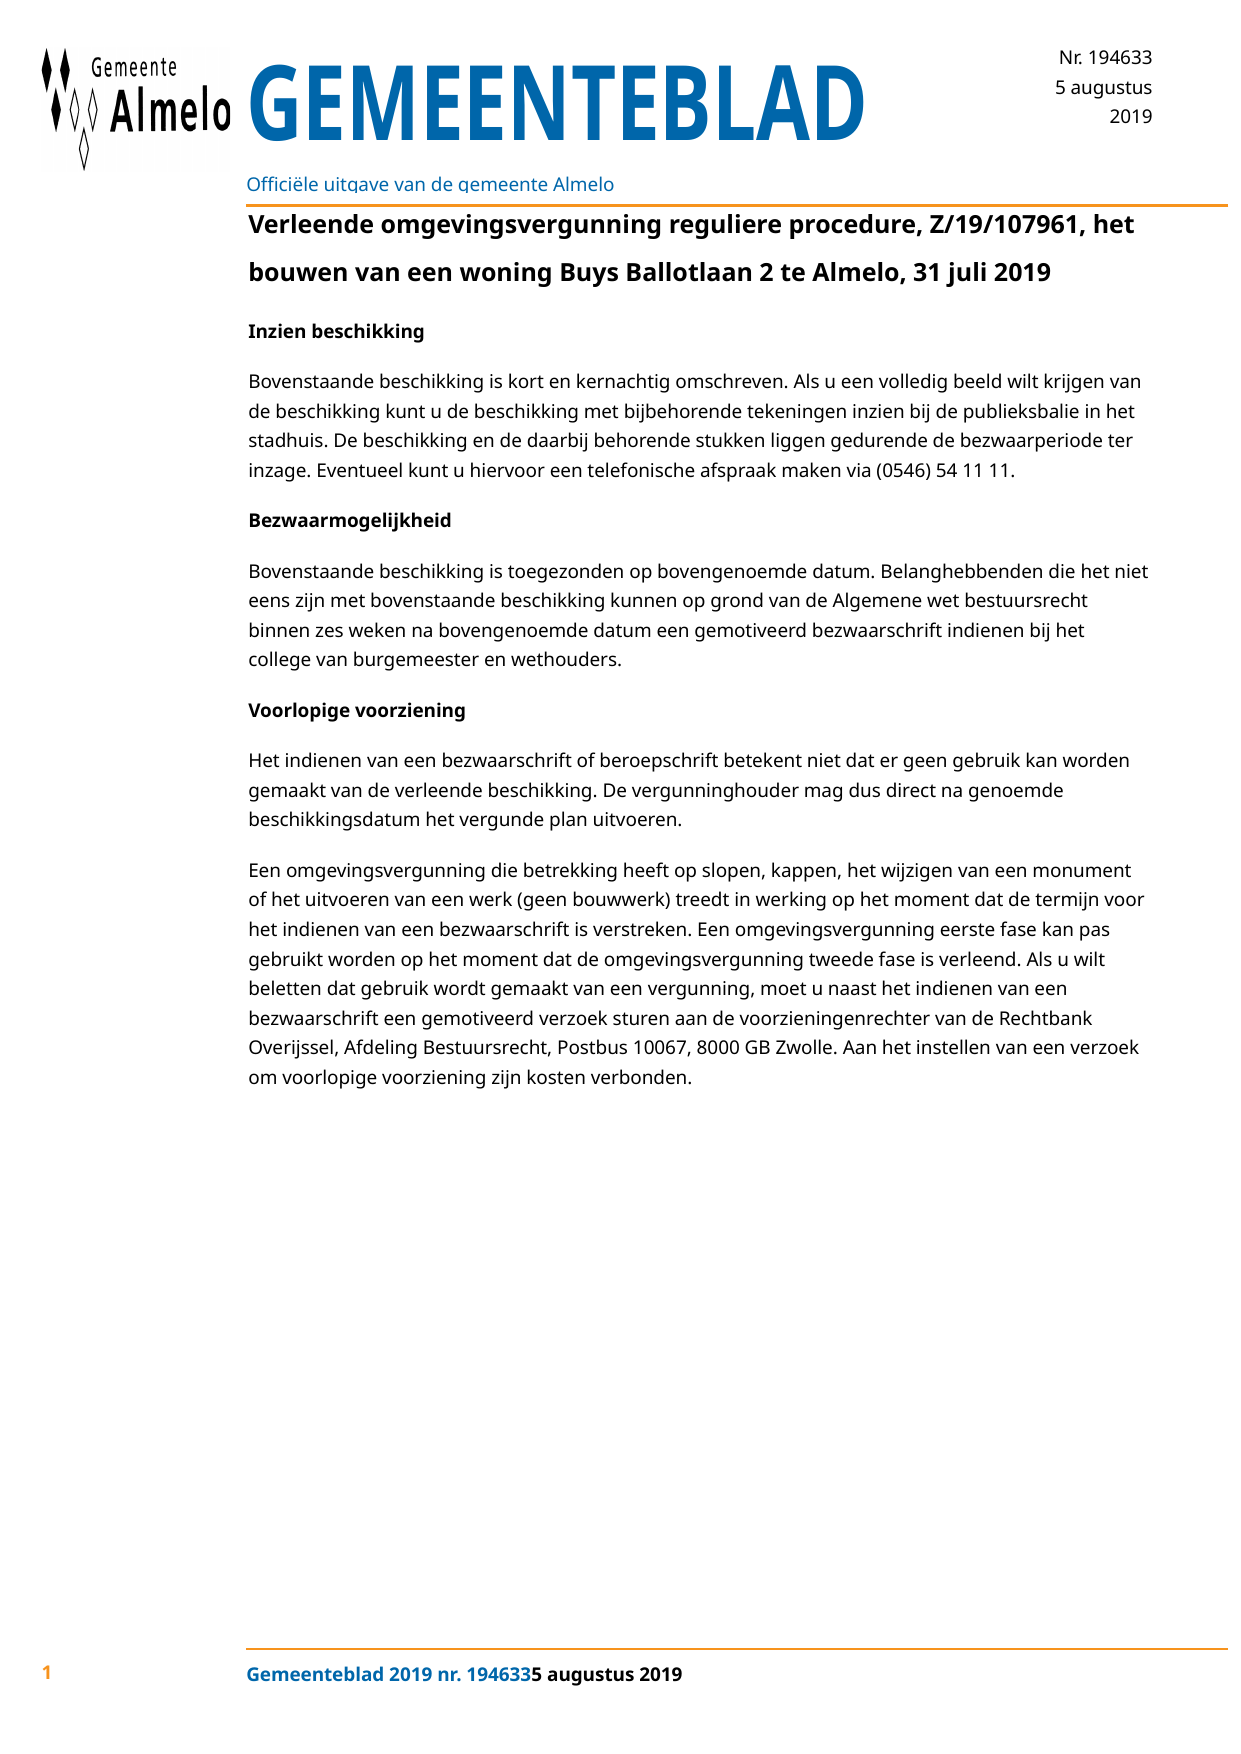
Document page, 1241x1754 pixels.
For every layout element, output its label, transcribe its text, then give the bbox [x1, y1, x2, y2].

text Bovenstaande beschikking is kort en kernachtig omschreven. Als u een volledig beeld wilt krijgen van de beschikking kunt u de beschikking met bijbehorende tekeningen inzien bij de publieksbalie in het stadhuis. De beschikking en de daarbij behorende stukken liggen gedurende de bezwaarperiode ter inzage. Eventueel kunt u hiervoor een telefonische afspraak maken via (0546) 54 11 11. [248, 368, 1152, 483]
text Verleende omgevingsvergunning reguliere procedure, Z/19/107961, het bouwen van een woning Buys Ballotlaan 2 te Almelo, 31 juli 2019 [248, 207, 1152, 288]
text Het indienen van een bezwaarschrift of beroepschrift betekent niet dat er geen gebruik kan worden gemaakt van de verleende beschikking. De vergunninghouder mag dus direct na genoemde beschikkingsdatum het vergunde plan uitvoeren. [248, 747, 1152, 832]
text Een omgevingsvergunning die betrekking heeft op slopen, kappen, het wijzigen van een monument of het uitvoeren van een werk (geen bouwwerk) treedt in werking op het moment dat de termijn voor het indienen van een bezwaarschrift is verstreken. Een omgevingsvergunning eerste fase kan pas gebruikt worden op het moment dat de omgevingsvergunning tweede fase is verleend. Als u wilt beletten dat gebruik wordt gemaakt van een vergunning, moet u naast het indienen van een bezwaarschrift een gemotiveerd verzoek sturen aan de voorzieningenrechter van de Rechtbank Overijssel, Afdeling Bestuursrecht, Postbus 10067, 8000 GB Zwolle. Aan het instellen van een verzoek om voorlopige voorziening zijn kosten verbonden. [248, 857, 1152, 1090]
text Bovenstaande beschikking is toegezonden op bovengenoemde datum. Belanghebbenden die het niet eens zijn met bovenstaande beschikking kunnen op grond van de Algemene wet bestuursrecht binnen zes weken na bovengenoemde datum een gemotiveerd bezwaarschrift indienen bij het college van burgemeester en wethouders. [248, 558, 1152, 672]
picture [41, 47, 231, 172]
text Bezwaarmogelijkheid [248, 507, 1152, 533]
text Voorlopige voorziening [248, 697, 1152, 723]
text Inzien beschikking [248, 318, 1152, 344]
